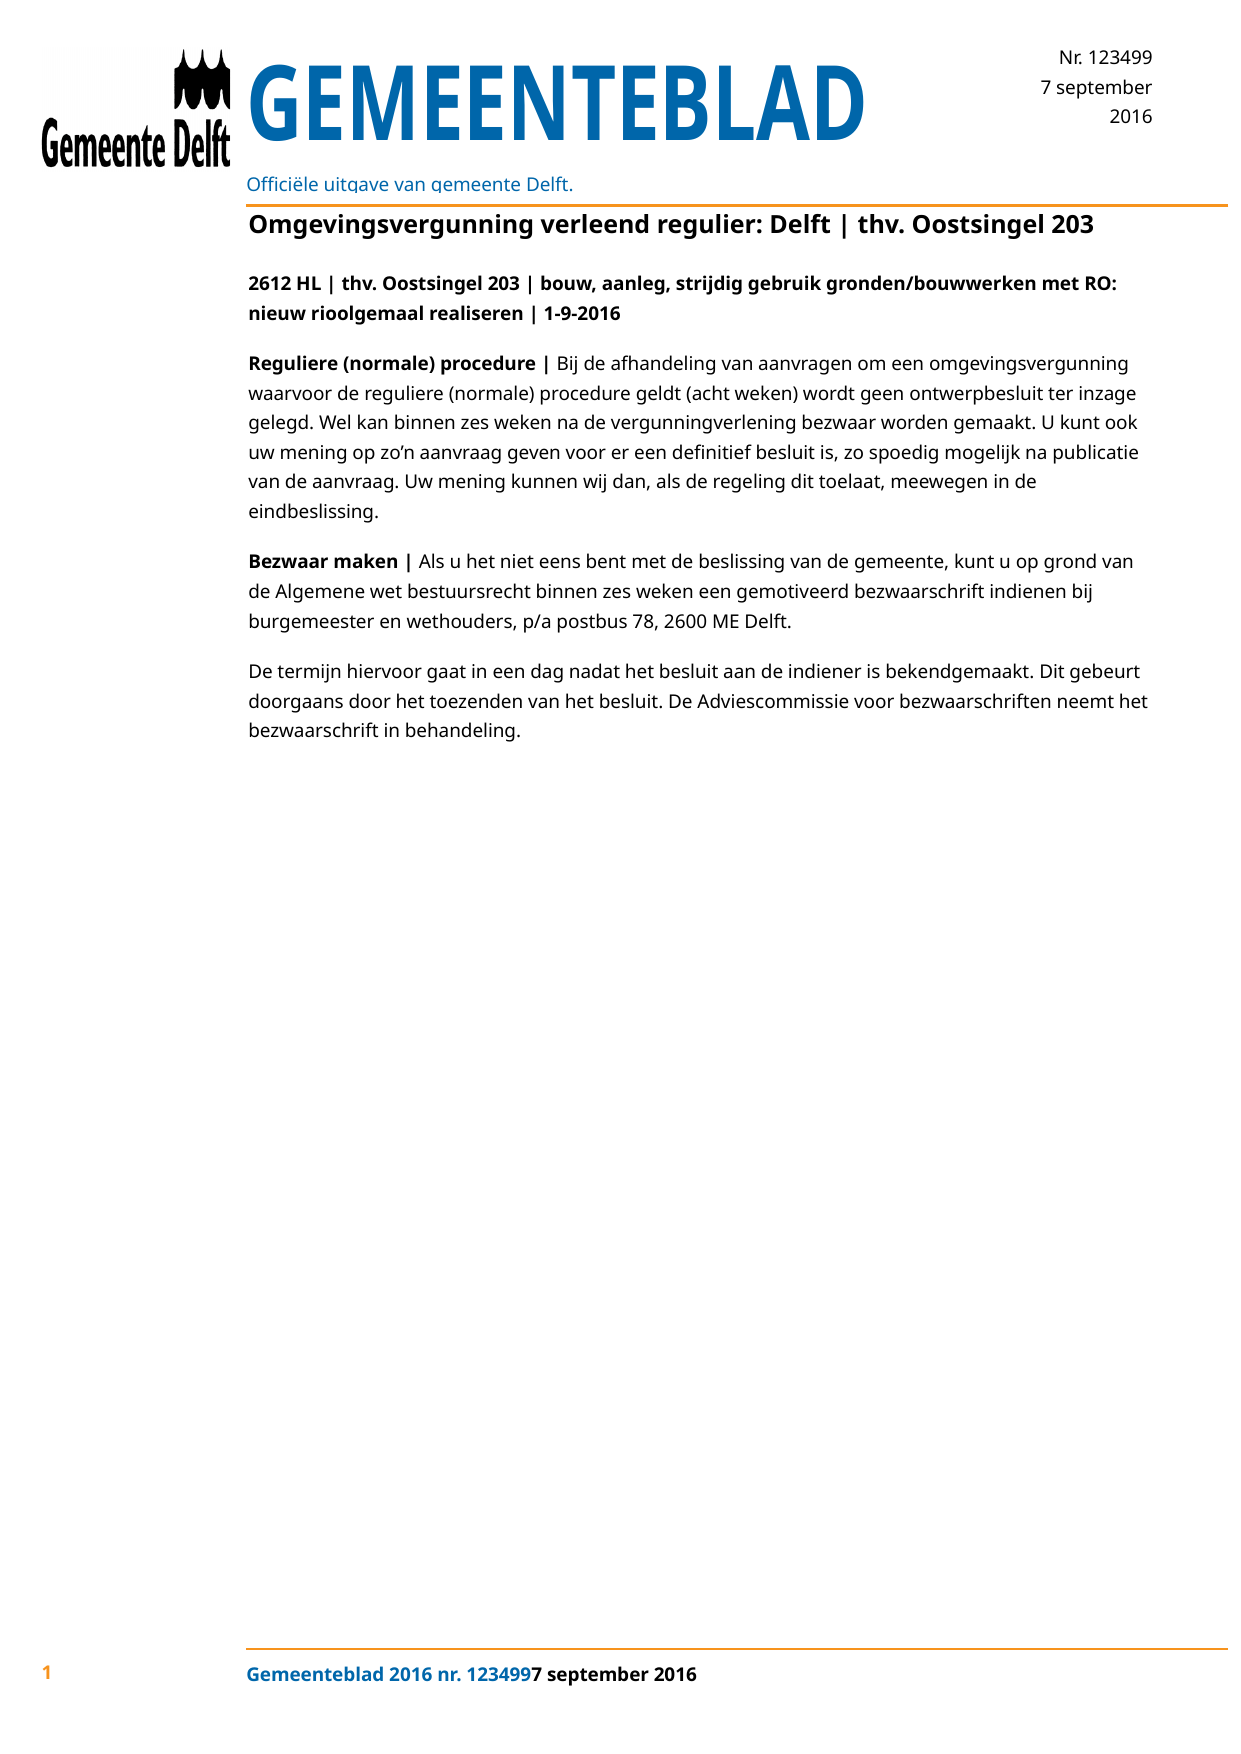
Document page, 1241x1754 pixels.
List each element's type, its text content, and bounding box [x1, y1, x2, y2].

text Omgevingsvergunning verleend regulier: Delft | thv. Oostsingel 203 [248, 207, 1152, 241]
text Reguliere (normale) procedure | Bij de afhandeling van aanvragen om een omgevingsvergunning waarvoor de reguliere (normale) procedure geldt (acht weken) wordt geen ontwerpbesluit ter inzage gelegd. Wel kan binnen zes weken na de vergunningverlening bezwaar worden gemaakt. U kunt ook uw mening op zo’n aanvraag geven voor er een definitief besluit is, zo spoedig mogelijk na publicatie van de aanvraag. Uw mening kunnen wij dan, als de regeling dit toelaat, meewegen in de eindbeslissing. [248, 350, 1152, 524]
text 2612 HL | thv. Oostsingel 203 | bouw, aanleg, strijdig gebruik gronden/bouwwerken met RO: nieuw rioolgemaal realiseren | 1-9-2016 [248, 270, 1152, 326]
picture [41, 47, 231, 172]
text Bezwaar maken | Als u het niet eens bent met de beslissing van de gemeente, kunt u op grond van de Algemene wet bestuursrecht binnen zes weken een gemotiveerd bezwaarschrift indienen bij burgemeester en wethouders, p/a postbus 78, 2600 ME Delft. [248, 549, 1152, 633]
text De termijn hiervoor gaat in een dag nadat het besluit aan de indiener is bekendgemaakt. Dit gebeurt doorgaans door het toezenden van het besluit. De Adviescommissie voor bezwaarschriften neemt het bezwaarschrift in behandeling. [248, 658, 1152, 743]
